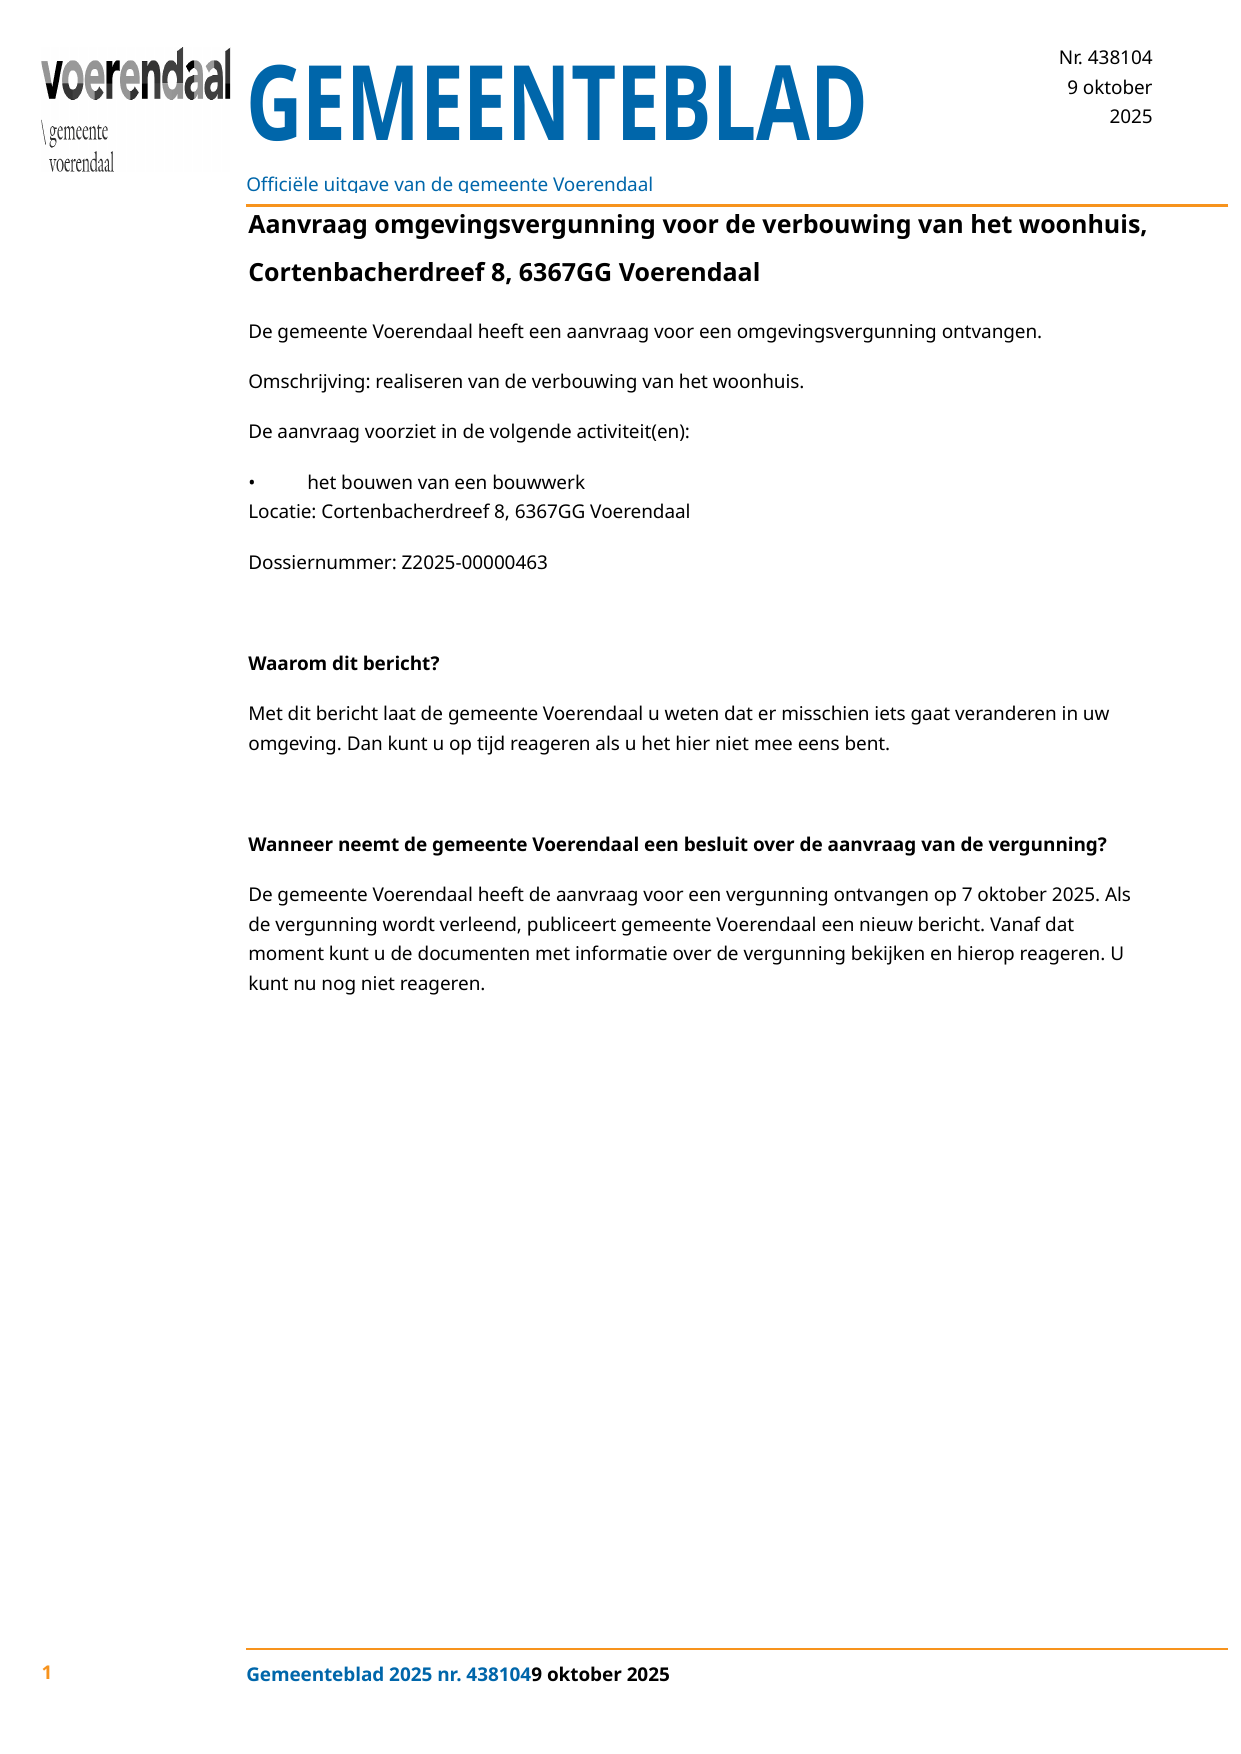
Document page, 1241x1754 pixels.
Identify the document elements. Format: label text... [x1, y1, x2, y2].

text Waarom dit bericht? [248, 650, 1152, 676]
text Locatie: Cortenbacherdreef 8, 6367GG Voerendaal [248, 499, 1152, 524]
text Aanvraag omgevingsvergunning voor de verbouwing van het woonhuis, Cortenbacherdreef 8, 6367GG Voerendaal [248, 207, 1152, 288]
picture [41, 47, 231, 172]
text De gemeente Voerendaal heeft een aanvraag voor een omgevingsvergunning ontvangen. [248, 318, 1152, 344]
text Omschrijving: realiseren van de verbouwing van het woonhuis. [248, 368, 1152, 394]
text Dossiernummer: Z2025-00000463 [248, 549, 1152, 575]
text Met dit bericht laat de gemeente Voerendaal u weten dat er misschien iets gaat veranderen in uw omgeving. Dan kunt u op tijd reageren als u het hier niet mee eens bent. [248, 700, 1152, 756]
text Wanneer neemt de gemeente Voerendaal een besluit over de aanvraag van de vergunning? [248, 831, 1152, 857]
text De gemeente Voerendaal heeft de aanvraag voor een vergunning ontvangen op 7 oktober 2025. Als de vergunning wordt verleend, publiceert gemeente Voerendaal een nieuw bericht. Vanaf dat moment kunt u de documenten met informatie over de vergunning bekijken en hierop reageren. U kunt nu nog niet reageren. [248, 881, 1152, 996]
text De aanvraag voorziet in de volgende activiteit(en): [248, 419, 1152, 444]
list het bouwen van een bouwwerk [248, 469, 1152, 495]
